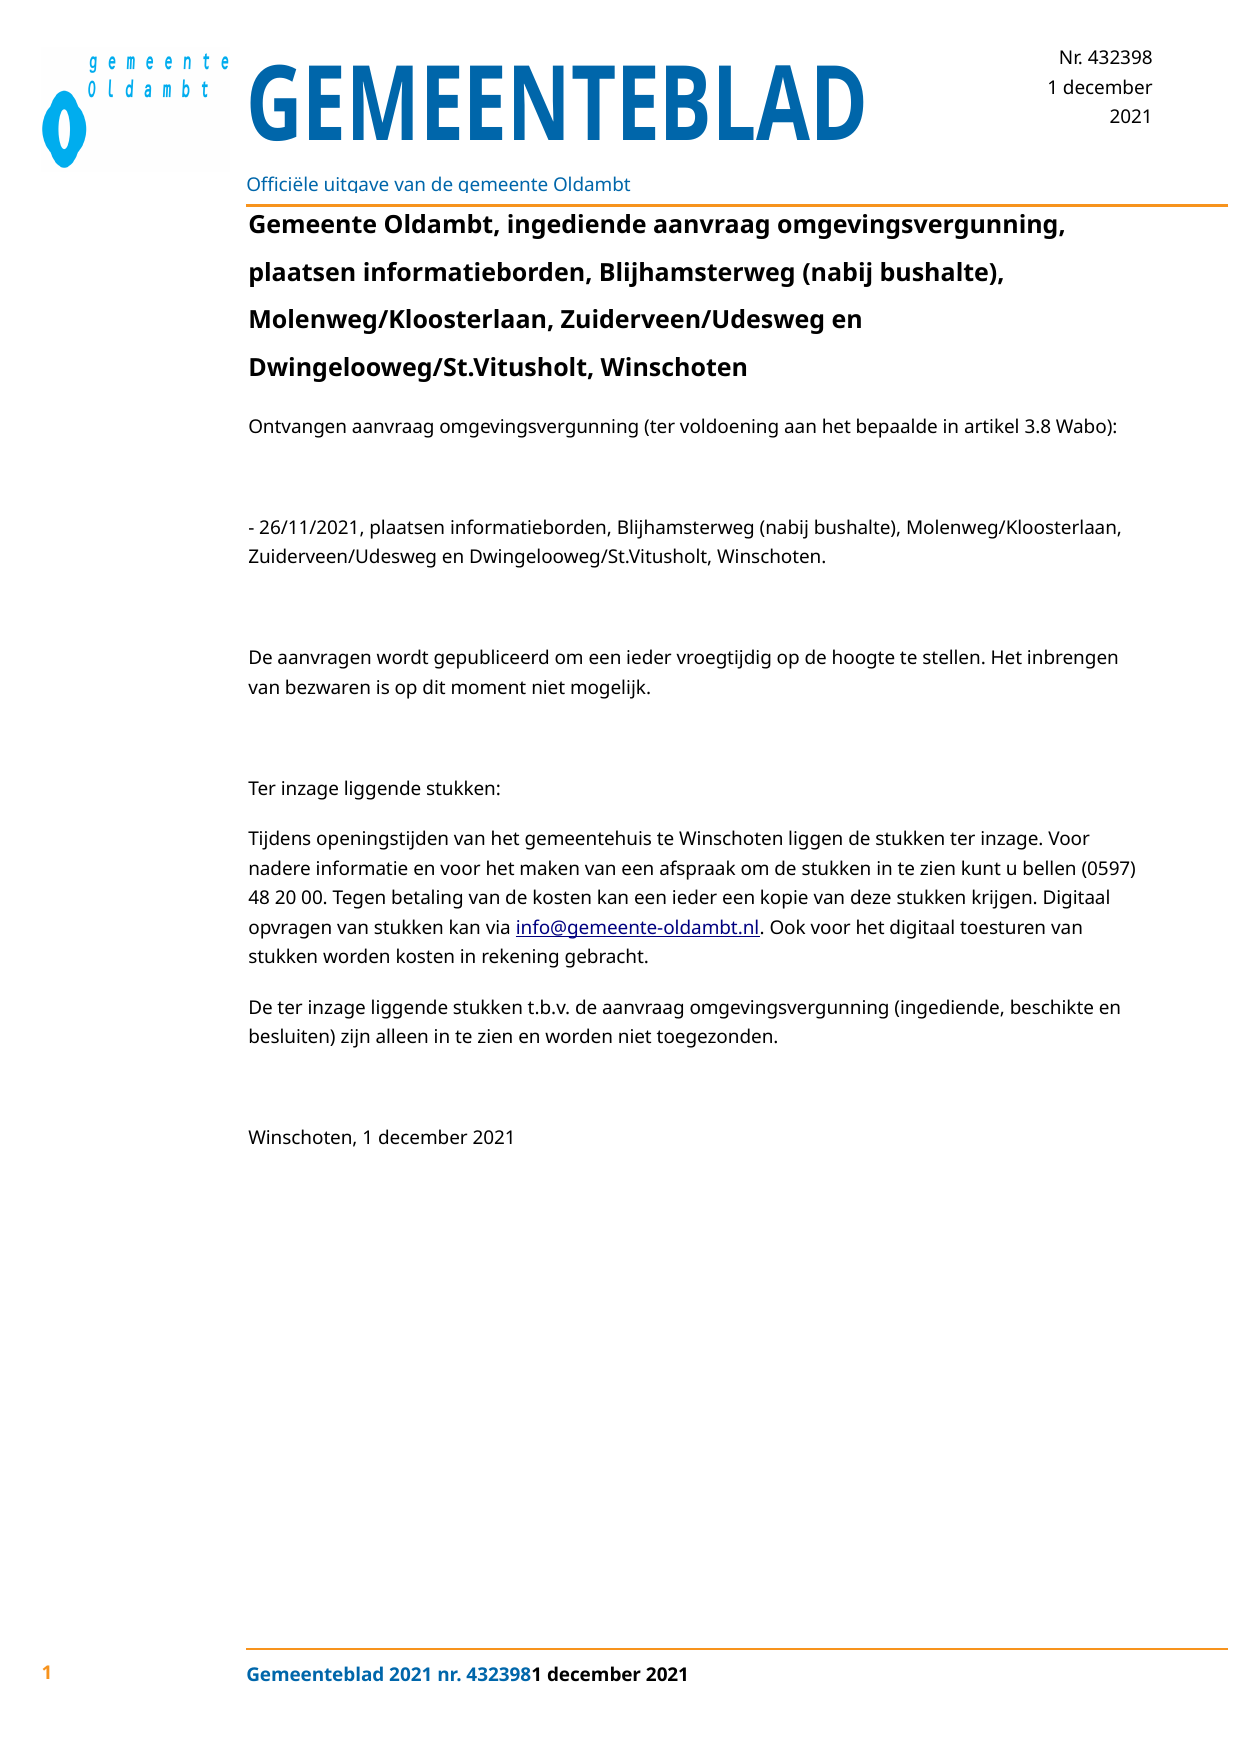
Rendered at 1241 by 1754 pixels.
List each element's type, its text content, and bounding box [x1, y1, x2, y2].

text Winschoten, 1 december 2021 [248, 1124, 1152, 1150]
text Tijdens openingstijden van het gemeentehuis te Winschoten liggen de stukken ter inzage. Voor nadere informatie en voor het maken van een afspraak om de stukken in te zien kunt u bellen (0597) 48 20 00. Tegen betaling van de kosten kan een ieder een kopie van deze stukken krijgen. Digitaal opvragen van stukken kan via info@gemeente-oldambt.nl. Ook voor het digitaal toesturen van stukken worden kosten in rekening gebracht. [248, 825, 1152, 969]
text - 26/11/2021, plaatsen informatieborden, Blijhamsterweg (nabij bushalte), Molenweg/Kloosterlaan, Zuiderveen/Udesweg en Dwingelooweg/St.Vitusholt, Winschoten. [248, 514, 1152, 569]
text De aanvragen wordt gepubliceerd om een ieder vroegtijdig op de hoogte te stellen. Het inbrengen van bezwaren is op dit moment niet mogelijk. [248, 644, 1152, 700]
text Ontvangen aanvraag omgevingsvergunning (ter voldoening aan het bepaalde in artikel 3.8 Wabo): [248, 413, 1152, 439]
picture [41, 47, 231, 172]
text De ter inzage liggende stukken t.b.v. de aanvraag omgevingsvergunning (ingediende, beschikte en besluiten) zijn alleen in te zien en worden niet toegezonden. [248, 994, 1152, 1049]
text Ter inzage liggende stukken: [248, 775, 1152, 801]
text Gemeente Oldambt, ingediende aanvraag omgevingsvergunning, plaatsen informatieborden, Blijhamsterweg (nabij bushalte), Molenweg/Kloosterlaan, Zuiderveen/Udesweg en Dwingelooweg/St.Vitusholt, Winschoten [248, 207, 1152, 384]
